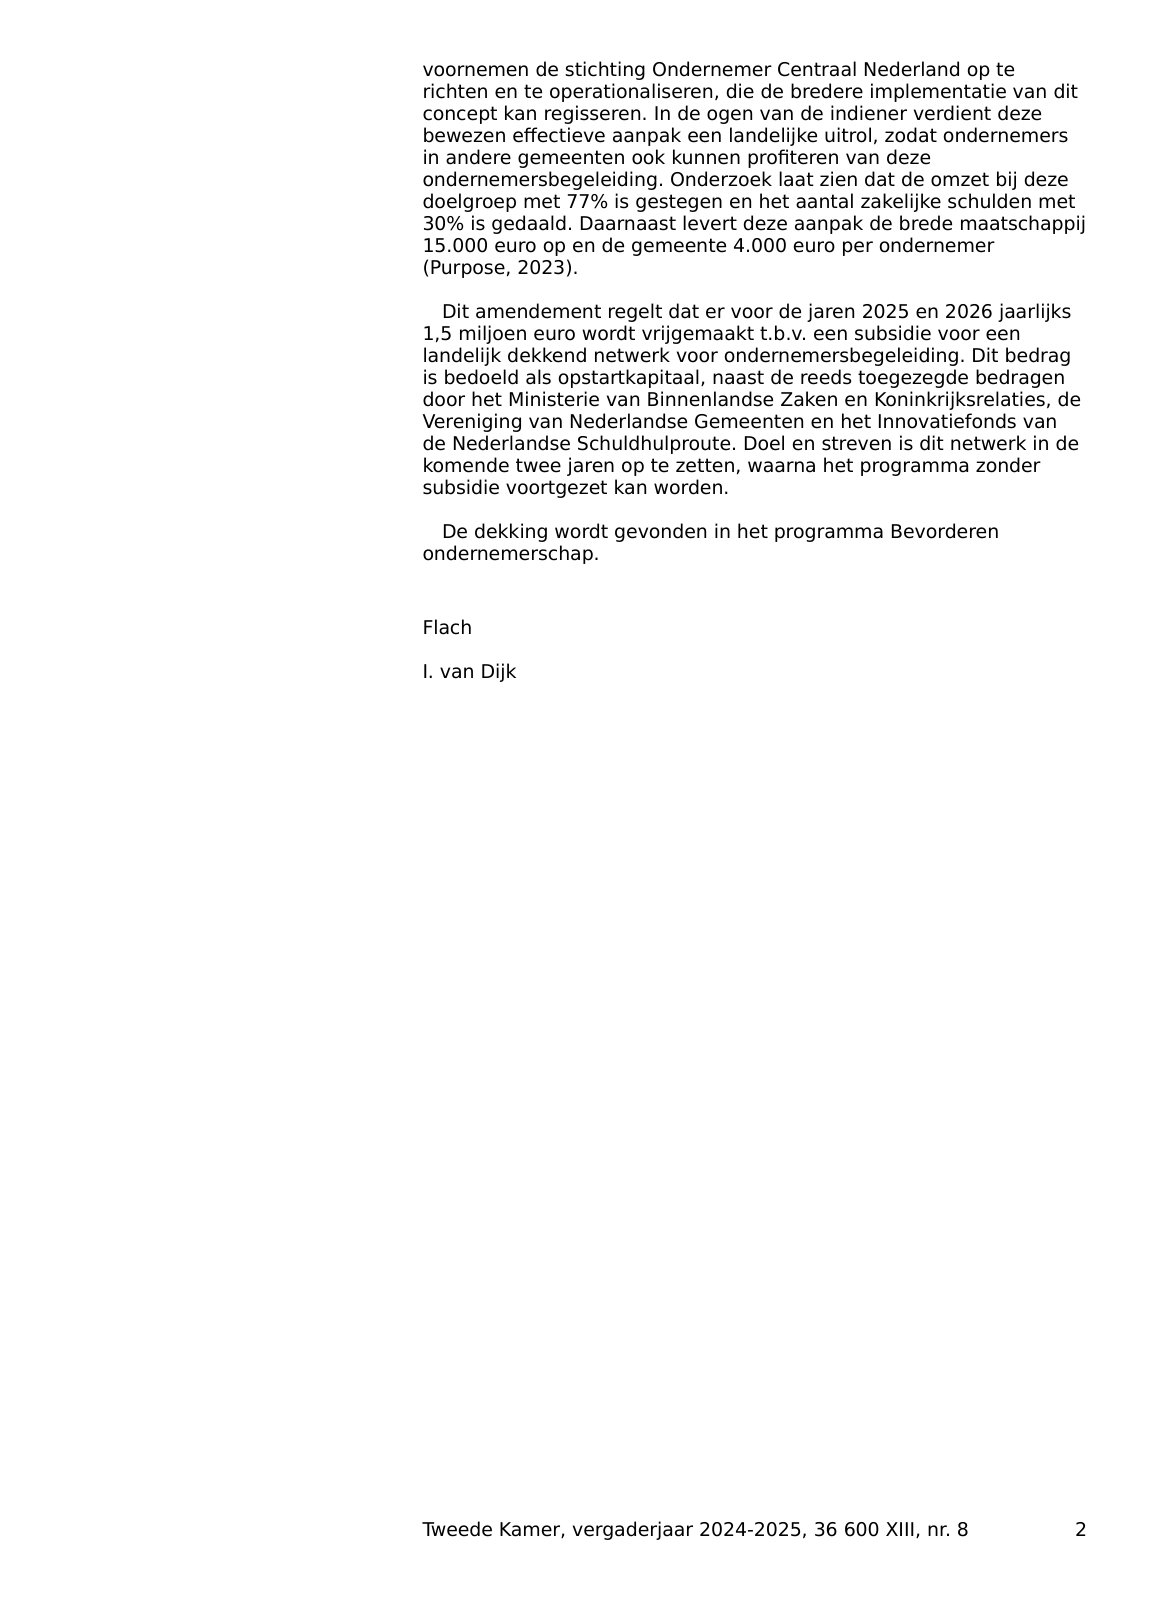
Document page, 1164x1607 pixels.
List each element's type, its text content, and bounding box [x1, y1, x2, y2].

text Dit amendement regelt dat er voor de jaren 2025 en 2026 jaarlijks 1,5 miljoen euro wordt vrijgemaakt t.b.v. een subsidie voor een landelijk dekkend netwerk voor ondernemersbegeleiding. Dit bedrag is bedoeld als opstartkapitaal, naast de reeds toegezegde bedragen door het Ministerie van Binnenlandse Zaken en Koninkrijksrelaties, de Vereniging van Nederlandse Gemeenten en het Innovatiefonds van de Nederlandse Schuldhulproute. Doel en streven is dit netwerk in de komende twee jaren op te zetten, waarna het programma zonder subsidie voortgezet kan worden. [422, 301, 1087, 499]
text De dekking wordt gevonden in het programma Bevorderen ondernemerschap. [422, 521, 1087, 565]
text Flach I. van Dijk [422, 595, 1087, 683]
text voornemen de stichting Ondernemer Centraal Nederland op te richten en te operationaliseren, die de bredere implementatie van dit concept kan regisseren. In de ogen van de indiener verdient deze bewezen effectieve aanpak een landelijke uitrol, zodat ondernemers in andere gemeenten ook kunnen profiteren van deze ondernemersbegeleiding. Onderzoek laat zien dat de omzet bij deze doelgroep met 77% is gestegen en het aantal zakelijke schulden met 30% is gedaald. Daarnaast levert deze aanpak de brede maatschappij 15.000 euro op en de gemeente 4.000 euro per ondernemer (Purpose, 2023). [422, 59, 1087, 279]
